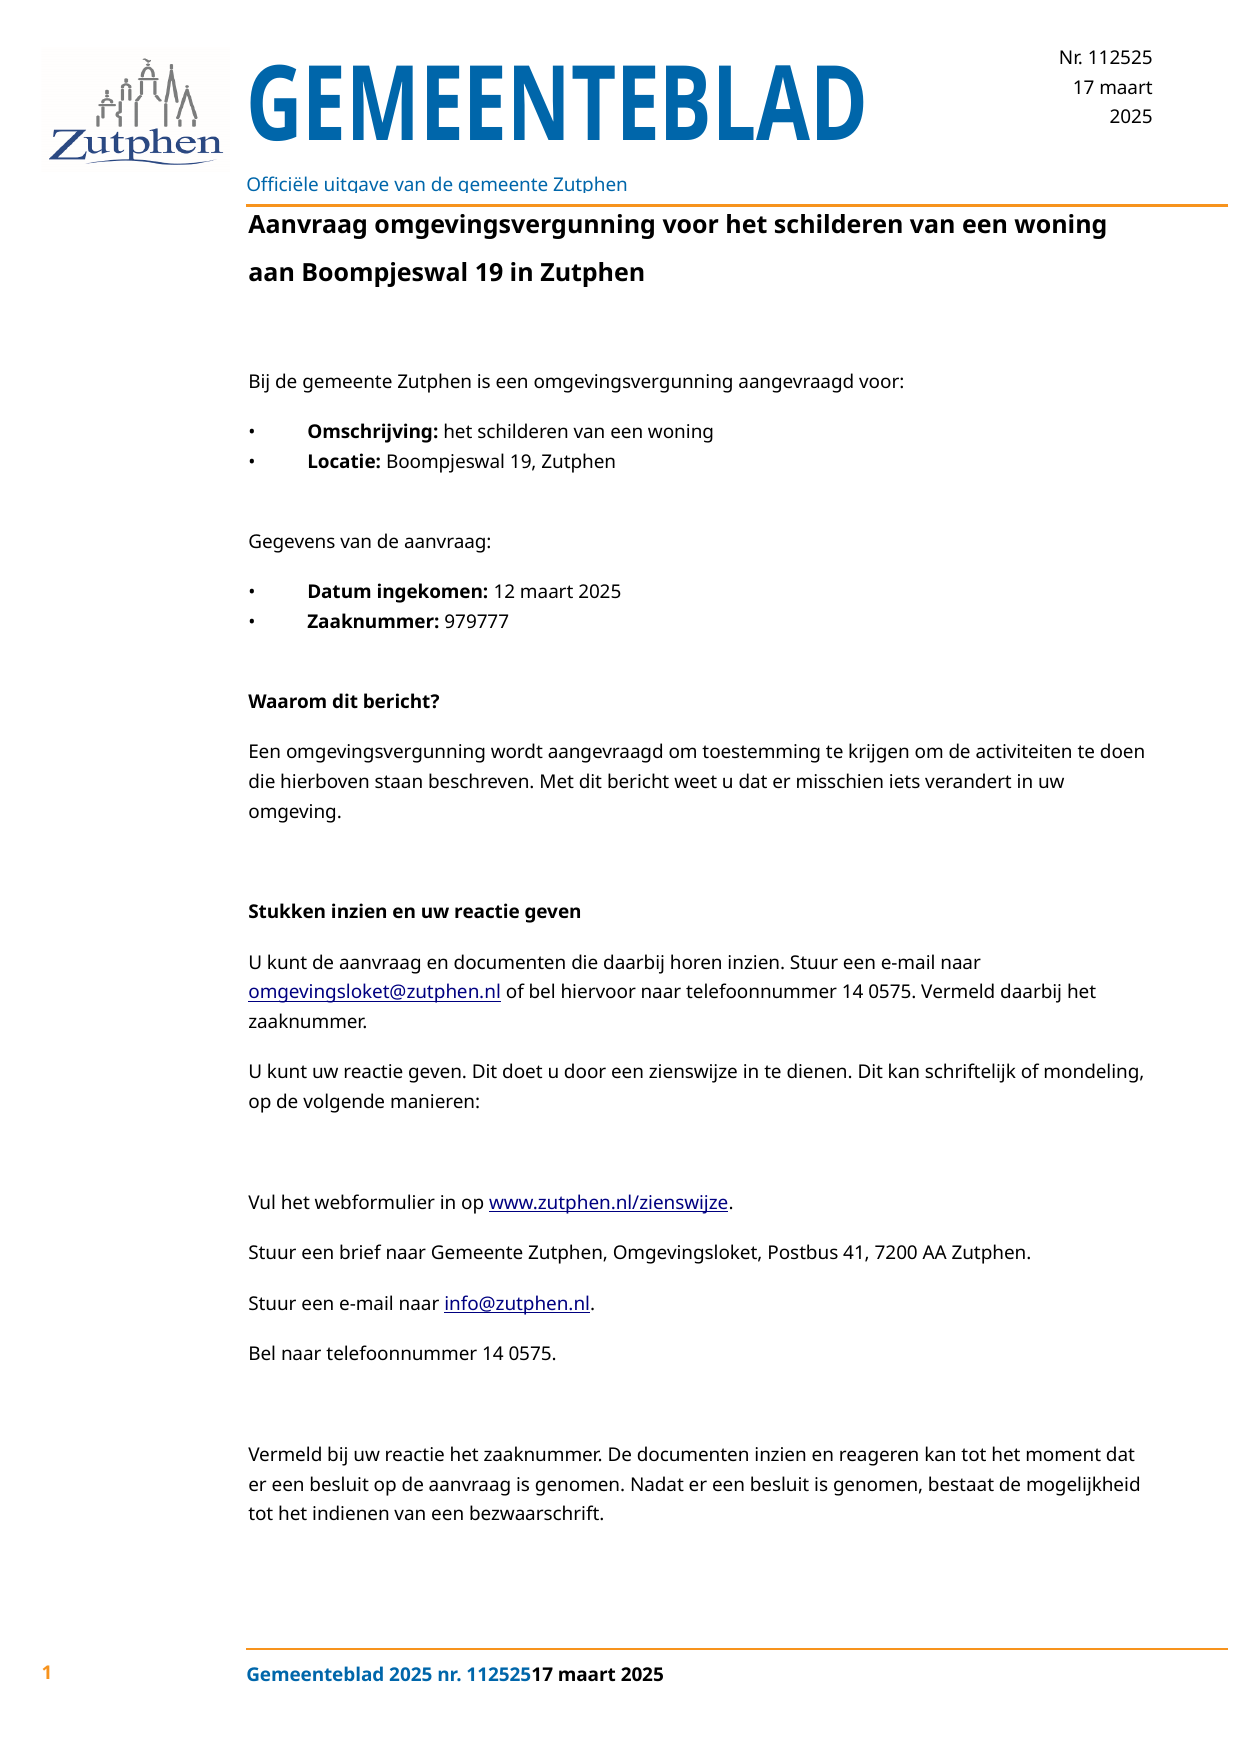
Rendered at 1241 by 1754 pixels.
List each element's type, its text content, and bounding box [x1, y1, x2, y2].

text Aanvraag omgevingsvergunning voor het schilderen van een woning aan Boompjeswal 19 in Zutphen [248, 207, 1152, 288]
text Vermeld bij uw reactie het zaaknummer. De documenten inzien en reageren kan tot het moment dat er een besluit op de aanvraag is genomen. Nadat er een besluit is genomen, bestaat de mogelijkheid tot het indienen van een bezwaarschrift. [248, 1441, 1152, 1526]
text Bel naar telefoonnummer 14 0575. [248, 1340, 1152, 1366]
text Stukken inzien en uw reactie geven [248, 899, 1152, 924]
text Een omgevingsvergunning wordt aangevraagd om toestemming te krijgen om de activiteiten te doen die hierboven staan beschreven. Met dit bericht weet u dat er misschien iets verandert in uw omgeving. [248, 739, 1152, 824]
text Stuur een e-mail naar info@zutphen.nl. [248, 1290, 1152, 1316]
list Omschrijving: het schilderen van een woning [248, 419, 1152, 444]
text U kunt de aanvraag en documenten die daarbij horen inzien. Stuur een e-mail naar omgevingsloket@zutphen.nl of bel hiervoor naar telefoonnummer 14 0575. Vermeld daarbij het zaaknummer. [248, 949, 1152, 1034]
text Bij de gemeente Zutphen is een omgevingsvergunning aangevraagd voor: [248, 368, 1152, 394]
text Stuur een brief naar Gemeente Zutphen, Omgevingsloket, Postbus 41, 7200 AA Zutphen. [248, 1239, 1152, 1265]
text Waarom dit bericht? [248, 688, 1152, 714]
list Locatie: Boompjeswal 19, Zutphen [248, 448, 1152, 474]
text Gegevens van de aanvraag: [248, 528, 1152, 554]
text Vul het webformulier in op www.zutphen.nl/zienswijze. [248, 1189, 1152, 1215]
list Datum ingekomen: 12 maart 2025 [248, 579, 1152, 604]
text U kunt uw reactie geven. Dit doet u door een zienswijze in te dienen. Dit kan schriftelijk of mondeling, op de volgende manieren: [248, 1059, 1152, 1114]
picture [41, 47, 231, 172]
list Zaaknummer: 979777 [248, 608, 1152, 634]
